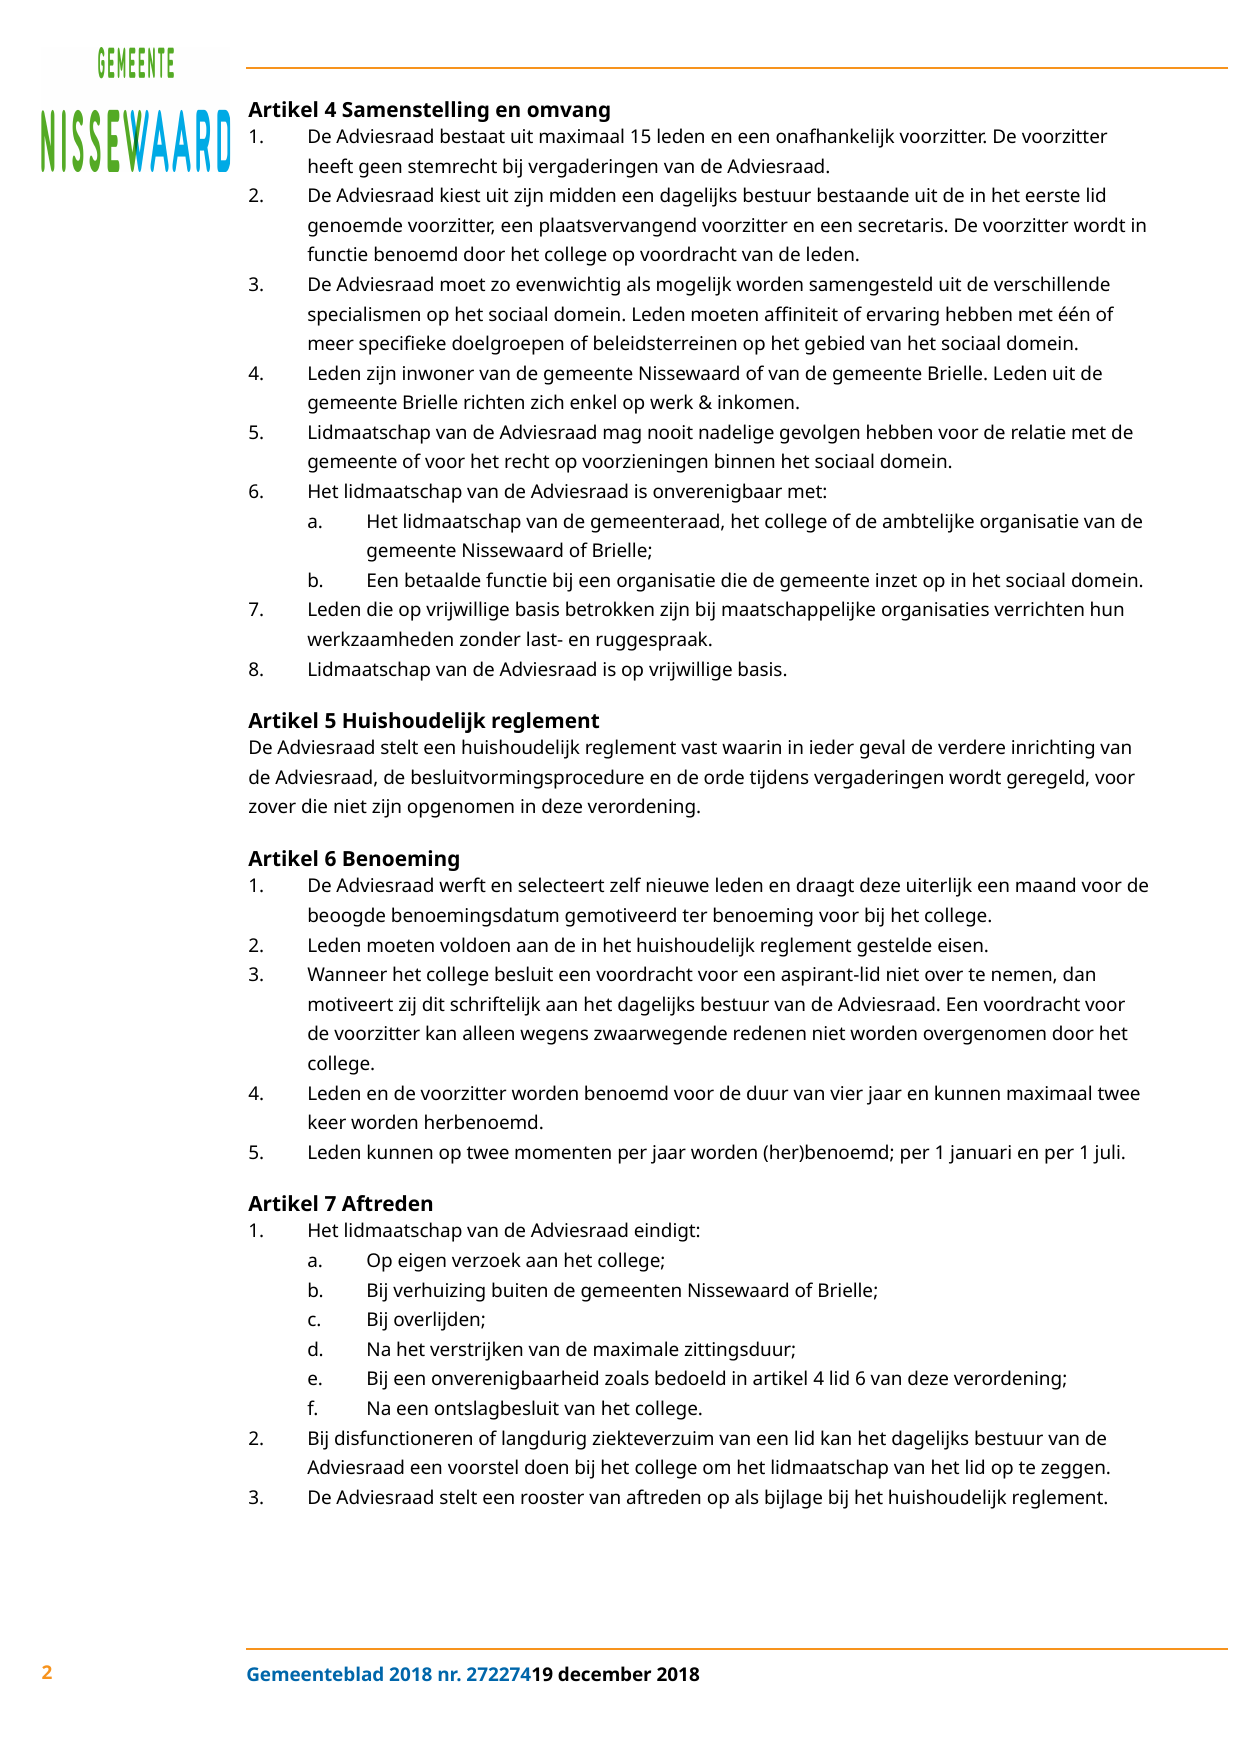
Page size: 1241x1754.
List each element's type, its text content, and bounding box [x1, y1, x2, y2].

list Bij verhuizing buiten de gemeenten Nissewaard of Brielle; [307, 1277, 1152, 1303]
list Wanneer het college besluit een voordracht voor een aspirant-lid niet over te nemen, dan motiveert zij dit schriftelijk aan het dagelijks bestuur van de Adviesraad. Een voordracht voor de voorzitter kan alleen wegens zwaarwegende redenen niet worden overgenomen door het college. [248, 961, 1152, 1076]
list De Adviesraad kiest uit zijn midden een dagelijks bestuur bestaande uit de in het eerste lid genoemde voorzitter, een plaatsvervangend voorzitter en een secretaris. De voorzitter wordt in functie benoemd door het college op voordracht van de leden. [248, 182, 1152, 267]
picture [176, 157, 187, 172]
list Bij een onverenigbaarheid zoals bedoeld in artikel 4 lid 6 van deze verordening; [307, 1366, 1152, 1391]
text Artikel 5 Huishoudelijk reglement [248, 706, 1152, 734]
text De Adviesraad stelt een huishoudelijk reglement vast waarin in ieder geval de verdere inrichting van de Adviesraad, de besluitvormingsprocedure en de orde tijdens vergaderingen wordt geregeld, voor zover die niet zijn opgenomen in deze verordening. [248, 734, 1152, 819]
list Het lidmaatschap van de gemeenteraad, het college of de ambtelijke organisatie van de gemeente Nissewaard of Brielle; [307, 508, 1152, 563]
picture [154, 157, 165, 172]
picture [222, 122, 227, 160]
text Artikel 6 Benoeming [248, 844, 1152, 873]
list Leden kunnen op twee momenten per jaar worden (her)benoemd; per 1 januari en per 1 juli. [248, 1139, 1152, 1164]
list De Adviesraad bestaat uit maximaal 15 leden en een onafhankelijk voorzitter. De voorzitter heeft geen stemrecht bij vergaderingen van de Adviesraad. [248, 123, 1152, 178]
picture [41, 47, 231, 172]
text Artikel 4 Samenstelling en omvang [248, 95, 1152, 123]
list Lidmaatschap van de Adviesraad mag nooit nadelige gevolgen hebben voor de relatie met de gemeente of voor het recht op voorzieningen binnen het sociaal domein. [248, 419, 1152, 474]
list Na het verstrijken van de maximale zittingsduur; [307, 1336, 1152, 1362]
text Artikel 7 Aftreden [248, 1189, 1152, 1218]
list Leden die op vrijwillige basis betrokken zijn bij maatschappelijke organisaties verrichten hun werkzaamheden zonder last- en ruggespraak. [248, 597, 1152, 652]
list Leden en de voorzitter worden benoemd voor de duur van vier jaar en kunnen maximaal twee keer worden herbenoemd. [248, 1080, 1152, 1135]
list Bij disfunctioneren of langdurig ziekteverzuim van een lid kan het dagelijks bestuur van de Adviesraad een voorstel doen bij het college om het lidmaatschap van het lid op te zeggen. [248, 1425, 1152, 1480]
list Een betaalde functie bij een organisatie die de gemeente inzet op in het sociaal domein. [307, 567, 1152, 593]
list Het lidmaatschap van de Adviesraad eindigt: [248, 1218, 1152, 1243]
list Bij overlijden; [307, 1306, 1152, 1332]
list Op eigen verzoek aan het college; [307, 1247, 1152, 1273]
list De Adviesraad stelt een rooster van aftreden op als bijlage bij het huishoudelijk reglement. [248, 1484, 1152, 1510]
list Lidmaatschap van de Adviesraad is op vrijwillige basis. [248, 656, 1152, 681]
list Leden moeten voldoen aan de in het huishoudelijk reglement gestelde eisen. [248, 932, 1152, 957]
list Na een ontslagbesluit van het college. [307, 1395, 1152, 1421]
list De Adviesraad werft en selecteert zelf nieuwe leden en draagt deze uiterlijk een maand voor de beoogde benoemingsdatum gemotiveerd ter benoeming voor bij het college. [248, 873, 1152, 928]
list De Adviesraad moet zo evenwichtig als mogelijk worden samengesteld uit de verschillende specialismen op het sociaal domein. Leden moeten affiniteit of ervaring hebben met één of meer specifieke doelgroepen of beleidsterreinen op het gebied van het sociaal domein. [248, 271, 1152, 356]
picture [200, 151, 206, 172]
list Leden zijn inwoner van de gemeente Nissewaard of van de gemeente Brielle. Leden uit de gemeente Brielle richten zich enkel op werk & inkomen. [248, 360, 1152, 415]
picture [201, 122, 206, 138]
list Het lidmaatschap van de Adviesraad is onverenigbaar met: [248, 478, 1152, 504]
